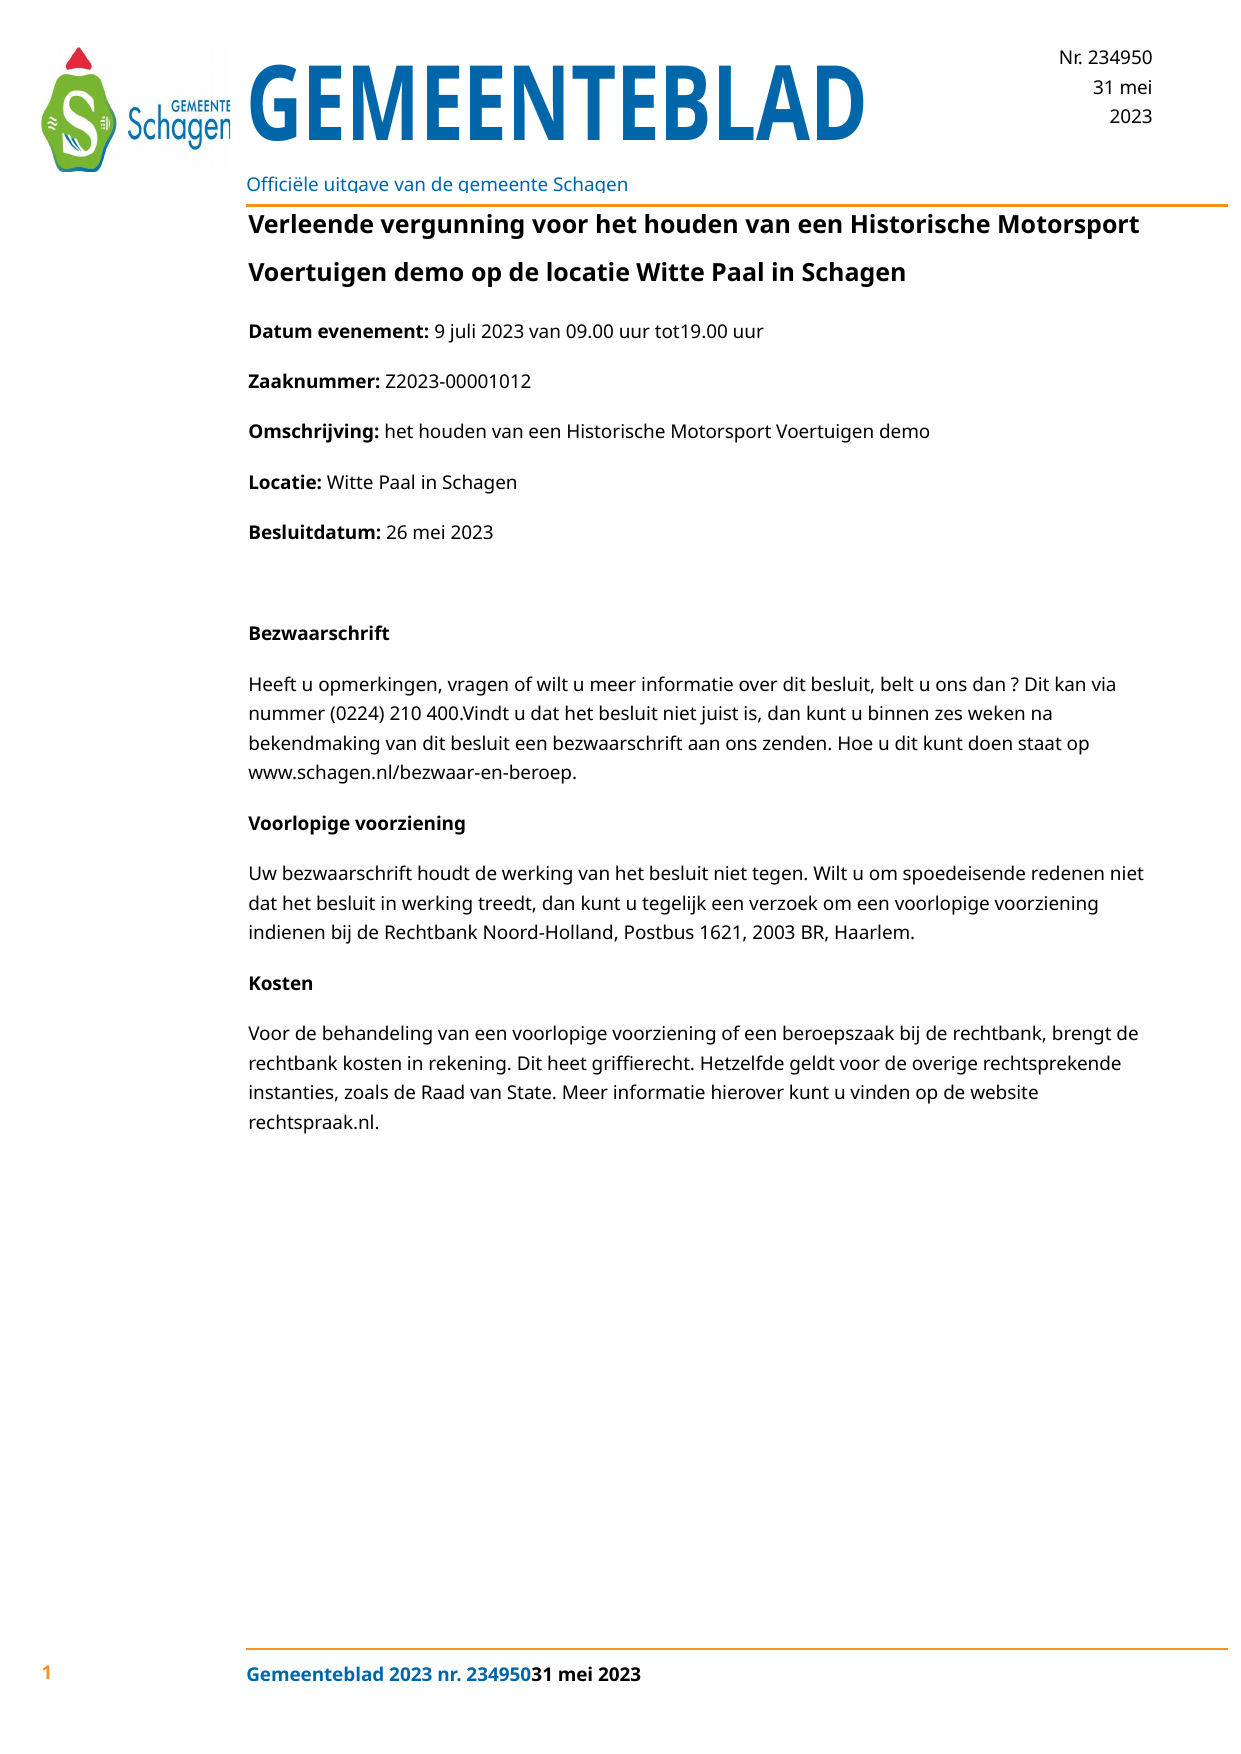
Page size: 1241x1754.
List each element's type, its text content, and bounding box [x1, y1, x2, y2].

text Zaaknummer: Z2023-00001012 [248, 368, 1152, 394]
text Omschrijving: het houden van een Historische Motorsport Voertuigen demo [248, 419, 1152, 444]
text Bezwaarschrift [248, 620, 1152, 646]
text Locatie: Witte Paal in Schagen [248, 469, 1152, 495]
text Datum evenement: 9 juli 2023 van 09.00 uur tot19.00 uur [248, 318, 1152, 344]
text Kosten [248, 970, 1152, 996]
text Voorlopige voorziening [248, 810, 1152, 836]
text Uw bezwaarschrift houdt de werking van het besluit niet tegen. Wilt u om spoedeisende redenen niet dat het besluit in werking treedt, dan kunt u tegelijk een verzoek om een voorlopige voorziening indienen bij de Rechtbank Noord-Holland, Postbus 1621, 2003 BR, Haarlem. [248, 860, 1152, 945]
text Besluitdatum: 26 mei 2023 [248, 519, 1152, 545]
picture [41, 47, 231, 172]
text Verleende vergunning voor het houden van een Historische Motorsport Voertuigen demo op de locatie Witte Paal in Schagen [248, 207, 1152, 288]
text Heeft u opmerkingen, vragen of wilt u meer informatie over dit besluit, belt u ons dan ? Dit kan via nummer (0224) 210 400.Vindt u dat het besluit niet juist is, dan kunt u binnen zes weken na bekendmaking van dit besluit een bezwaarschrift aan ons zenden. Hoe u dit kunt doen staat op www.schagen.nl/bezwaar-en-beroep. [248, 671, 1152, 785]
text Voor de behandeling van een voorlopige voorziening of een beroepszaak bij de rechtbank, brengt de rechtbank kosten in rekening. Dit heet griffierecht. Hetzelfde geldt voor de overige rechtsprekende instanties, zoals de Raad van State. Meer informatie hierover kunt u vinden op de website rechtspraak.nl. [248, 1020, 1152, 1135]
